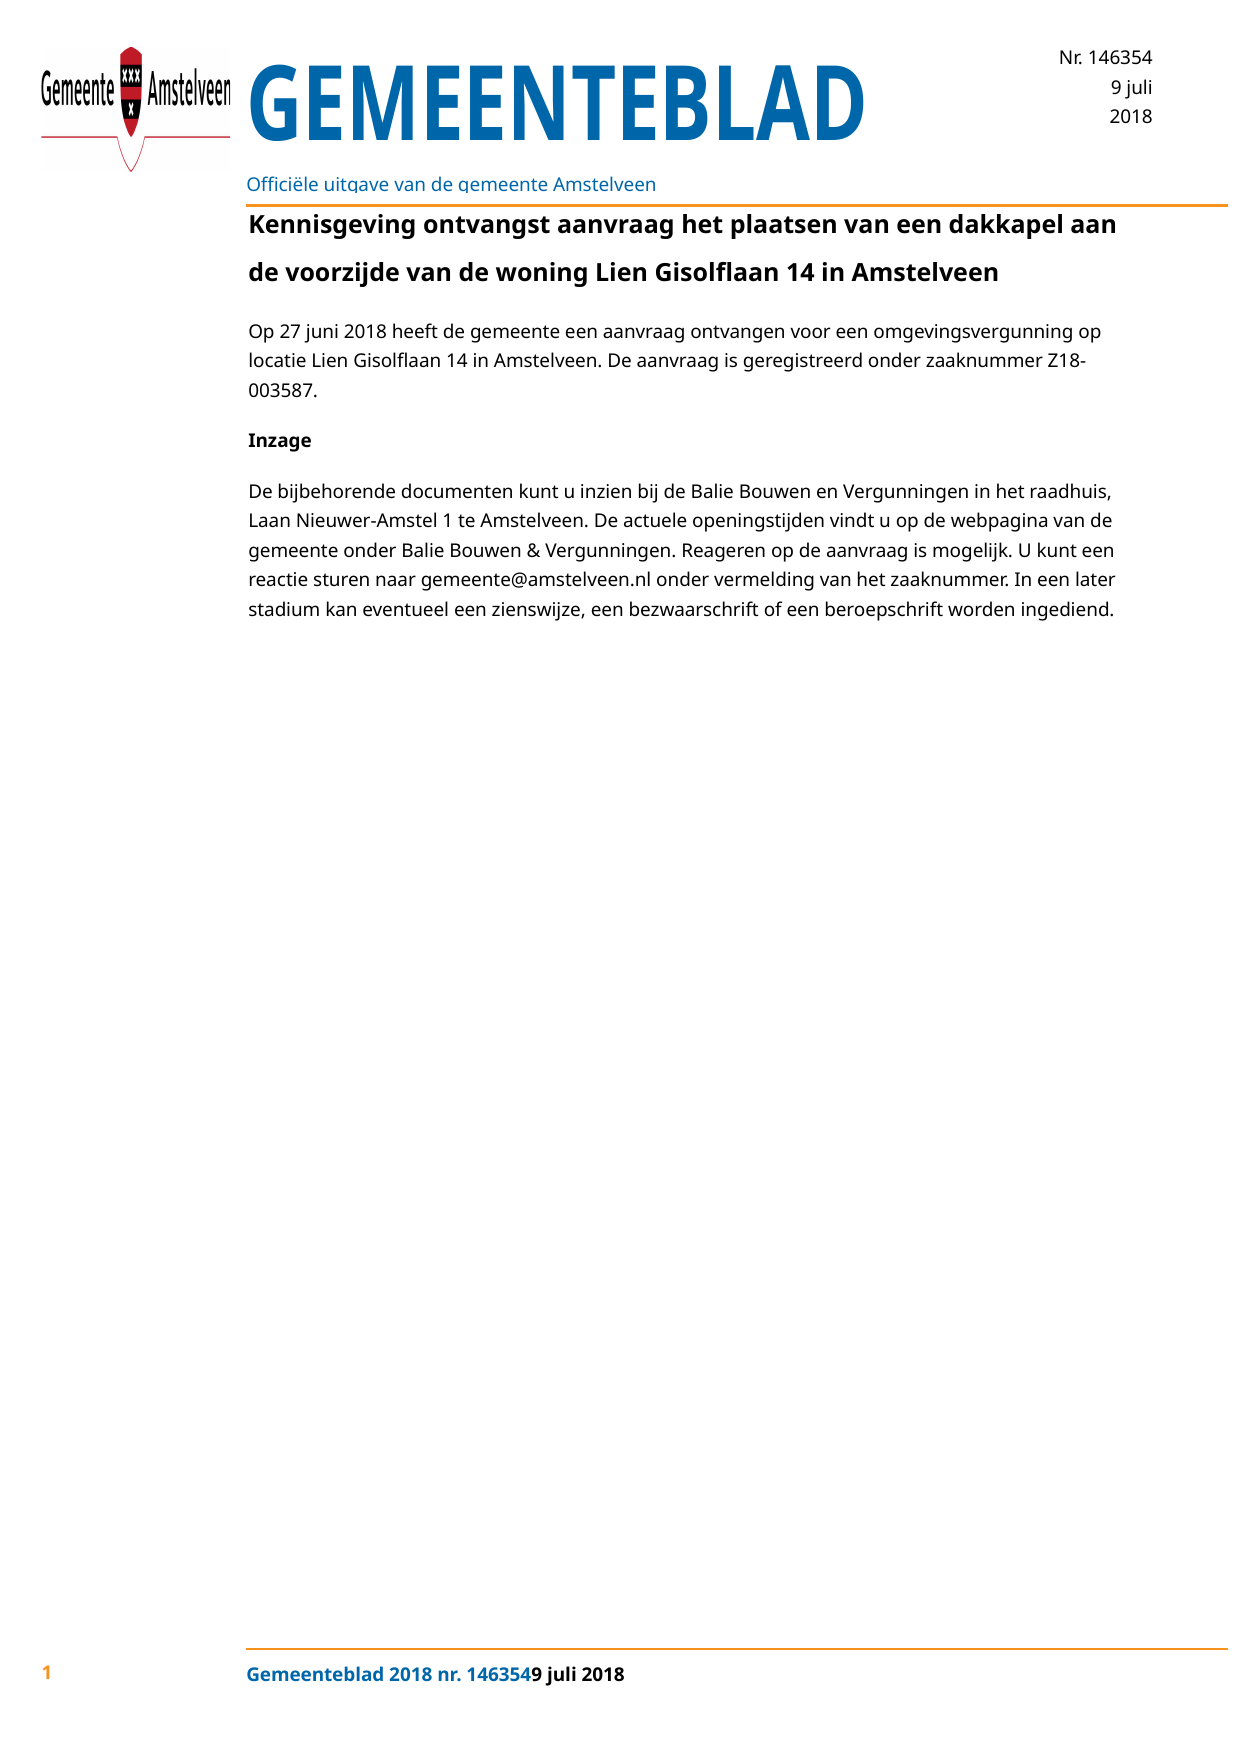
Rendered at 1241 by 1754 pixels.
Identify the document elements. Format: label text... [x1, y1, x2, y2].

picture [41, 47, 231, 172]
text Inzage [248, 427, 1152, 453]
text Kennisgeving ontvangst aanvraag het plaatsen van een dakkapel aan de voorzijde van de woning Lien Gisolflaan 14 in Amstelveen [248, 207, 1152, 288]
text De bijbehorende documenten kunt u inzien bij de Balie Bouwen en Vergunningen in het raadhuis, Laan Nieuwer-Amstel 1 te Amstelveen. De actuele openingstijden vindt u op de webpagina van de gemeente onder Balie Bouwen & Vergunningen. Reageren op de aanvraag is mogelijk. U kunt een reactie sturen naar gemeente@amstelveen.nl onder vermelding van het zaaknummer. In een later stadium kan eventueel een zienswijze, een bezwaarschrift of een beroepschrift worden ingediend. [248, 478, 1152, 622]
text Op 27 juni 2018 heeft de gemeente een aanvraag ontvangen voor een omgevingsvergunning op locatie Lien Gisolflaan 14 in Amstelveen. De aanvraag is geregistreerd onder zaaknummer Z18-003587. [248, 318, 1152, 403]
